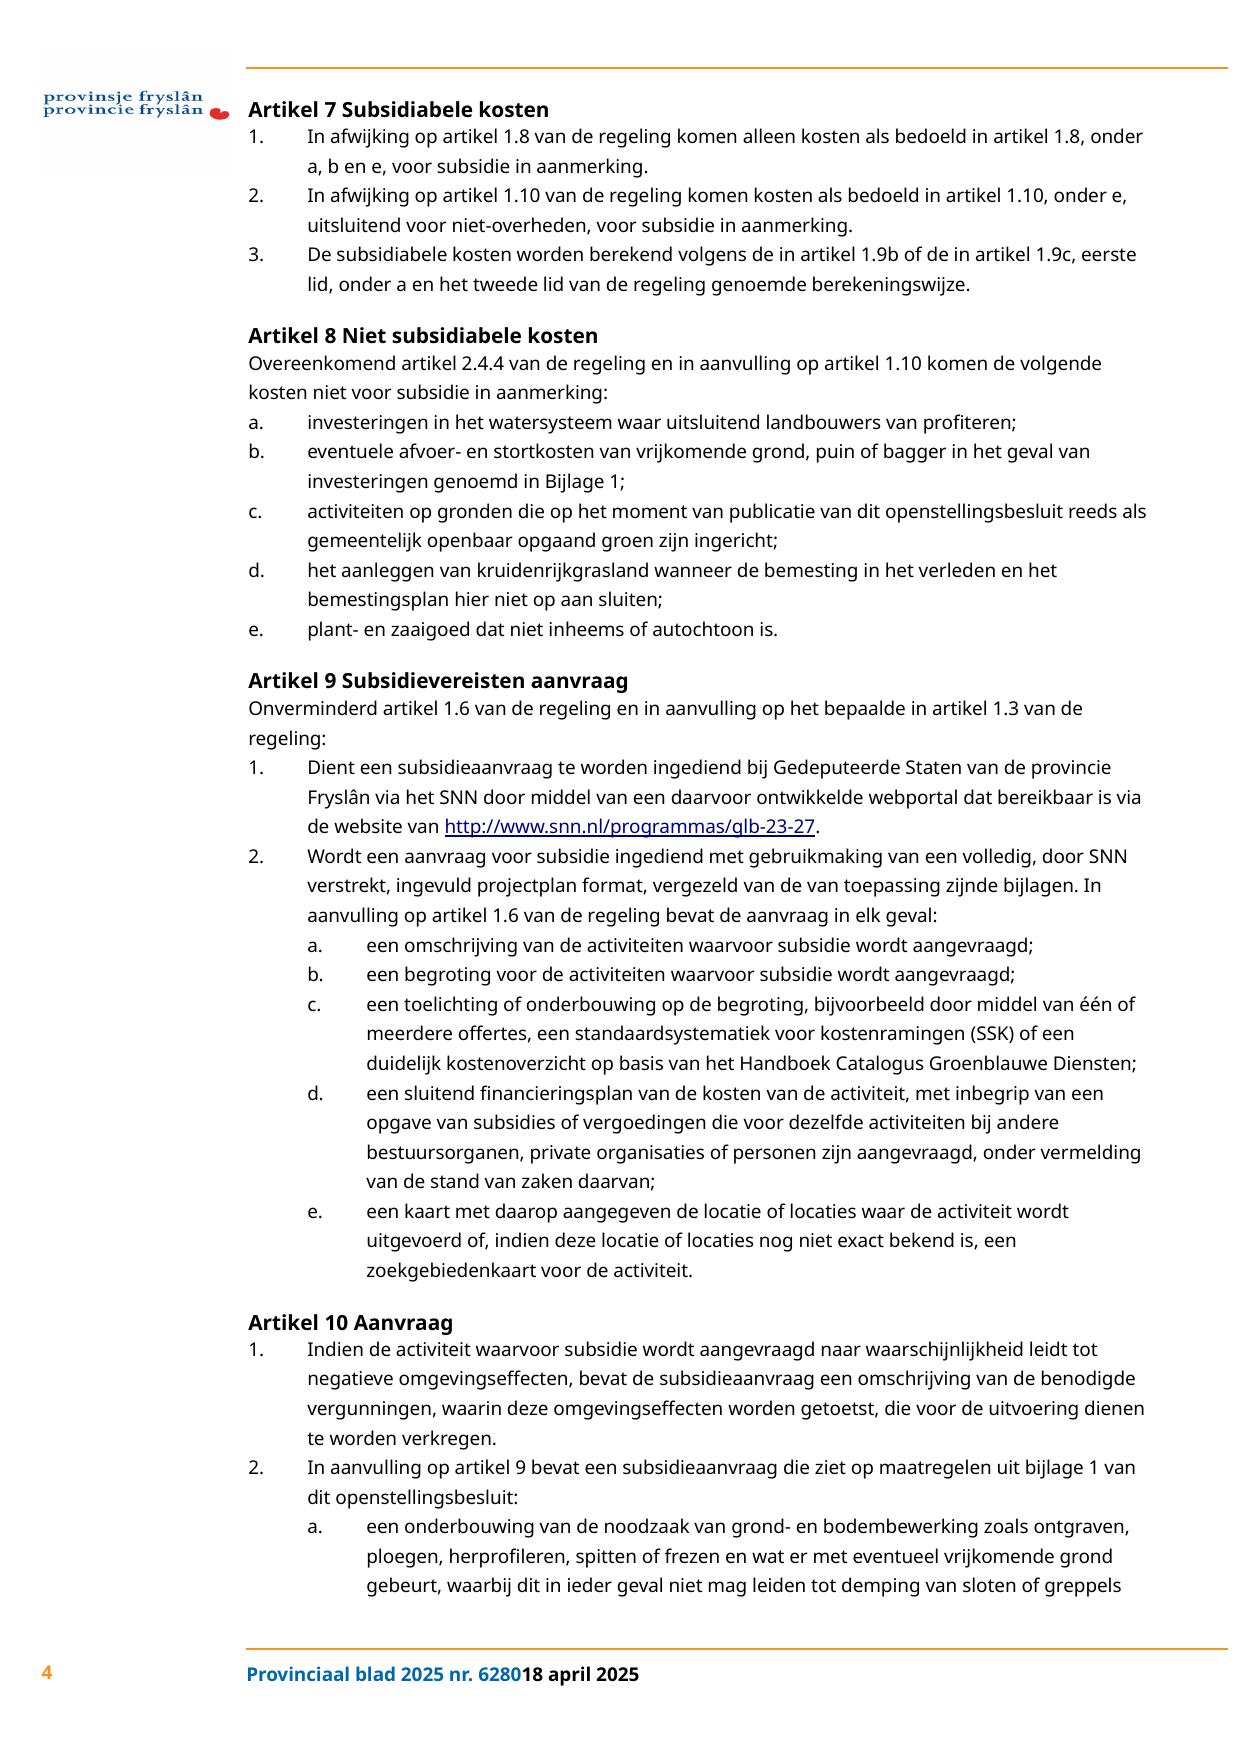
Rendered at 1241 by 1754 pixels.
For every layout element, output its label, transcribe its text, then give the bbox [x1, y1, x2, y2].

list Wordt een aanvraag voor subsidie ingediend met gebruikmaking van een volledig, door SNN verstrekt, ingevuld projectplan format, vergezeld van de van toepassing zijnde bijlagen. In aanvulling op artikel 1.6 van de regeling bevat de aanvraag in elk geval: [248, 843, 1152, 928]
text Artikel 10 Aanvraag [248, 1308, 1152, 1336]
text Artikel 9 Subsidievereisten aanvraag [248, 667, 1152, 695]
text Onverminderd artikel 1.6 van de regeling en in aanvulling op het bepaalde in artikel 1.3 van de regeling: [248, 695, 1152, 750]
text Overeenkomend artikel 2.4.4 van de regeling en in aanvulling op artikel 1.10 komen de volgende kosten niet voor subsidie in aanmerking: [248, 350, 1152, 405]
list een omschrijving van de activiteiten waarvoor subsidie wordt aangevraagd; [307, 932, 1152, 957]
list In aanvulling op artikel 9 bevat een subsidieaanvraag die ziet op maatregelen uit bijlage 1 van dit openstellingsbesluit: [248, 1454, 1152, 1510]
text Artikel 7 Subsidiabele kosten [248, 95, 1152, 123]
list Dient een subsidieaanvraag te worden ingediend bij Gedeputeerde Staten van de provincie Fryslân via het SNN door middel van een daarvoor ontwikkelde webportal dat bereikbaar is via de website van http://www.snn.nl/programmas/glb-23-27. [248, 754, 1152, 839]
list een kaart met daarop aangegeven de locatie of locaties waar de activiteit wordt uitgevoerd of, indien deze locatie of locaties nog niet exact bekend is, een zoekgebiedenkaart voor de activiteit. [307, 1198, 1152, 1283]
text Artikel 8 Niet subsidiabele kosten [248, 322, 1152, 350]
picture [41, 47, 231, 172]
list eventuele afvoer- en stortkosten van vrijkomende grond, puin of bagger in het geval van investeringen genoemd in Bijlage 1; [248, 439, 1152, 494]
list In afwijking op artikel 1.8 van de regeling komen alleen kosten als bedoeld in artikel 1.8, onder a, b en e, voor subsidie in aanmerking. [248, 123, 1152, 178]
list activiteiten op gronden die op het moment van publicatie van dit openstellingsbesluit reeds als gemeentelijk openbaar opgaand groen zijn ingericht; [248, 498, 1152, 553]
list een onderbouwing van de noodzaak van grond- en bodembewerking zoals ontgraven, ploegen, herprofileren, spitten of frezen en wat er met eventueel vrijkomende grond gebeurt, waarbij dit in ieder geval niet mag leiden tot demping van sloten of greppels [307, 1513, 1152, 1598]
list een toelichting of onderbouwing op de begroting, bijvoorbeeld door middel van één of meerdere offertes, een standaardsystematiek voor kostenramingen (SSK) of een duidelijk kostenoverzicht op basis van het Handboek Catalogus Groenblauwe Diensten; [307, 991, 1152, 1076]
list Indien de activiteit waarvoor subsidie wordt aangevraagd naar waarschijnlijkheid leidt tot negatieve omgevingseffecten, bevat de subsidieaanvraag een omschrijving van de benodigde vergunningen, waarin deze omgevingseffecten worden getoetst, die voor de uitvoering dienen te worden verkregen. [248, 1336, 1152, 1451]
list een sluitend financieringsplan van de kosten van de activiteit, met inbegrip van een opgave van subsidies of vergoedingen die voor dezelfde activiteiten bij andere bestuursorganen, private organisaties of personen zijn aangevraagd, onder vermelding van de stand van zaken daarvan; [307, 1080, 1152, 1194]
list een begroting voor de activiteiten waarvoor subsidie wordt aangevraagd; [307, 961, 1152, 987]
list het aanleggen van kruidenrijkgrasland wanneer de bemesting in het verleden en het bemestingsplan hier niet op aan sluiten; [248, 557, 1152, 612]
list investeringen in het watersysteem waar uitsluitend landbouwers van profiteren; [248, 409, 1152, 435]
list De subsidiabele kosten worden berekend volgens de in artikel 1.9b of de in artikel 1.9c, eerste lid, onder a en het tweede lid van de regeling genoemde berekeningswijze. [248, 242, 1152, 297]
list In afwijking op artikel 1.10 van de regeling komen kosten als bedoeld in artikel 1.10, onder e, uitsluitend voor niet-overheden, voor subsidie in aanmerking. [248, 182, 1152, 238]
list plant- en zaaigoed dat niet inheems of autochtoon is. [248, 616, 1152, 642]
